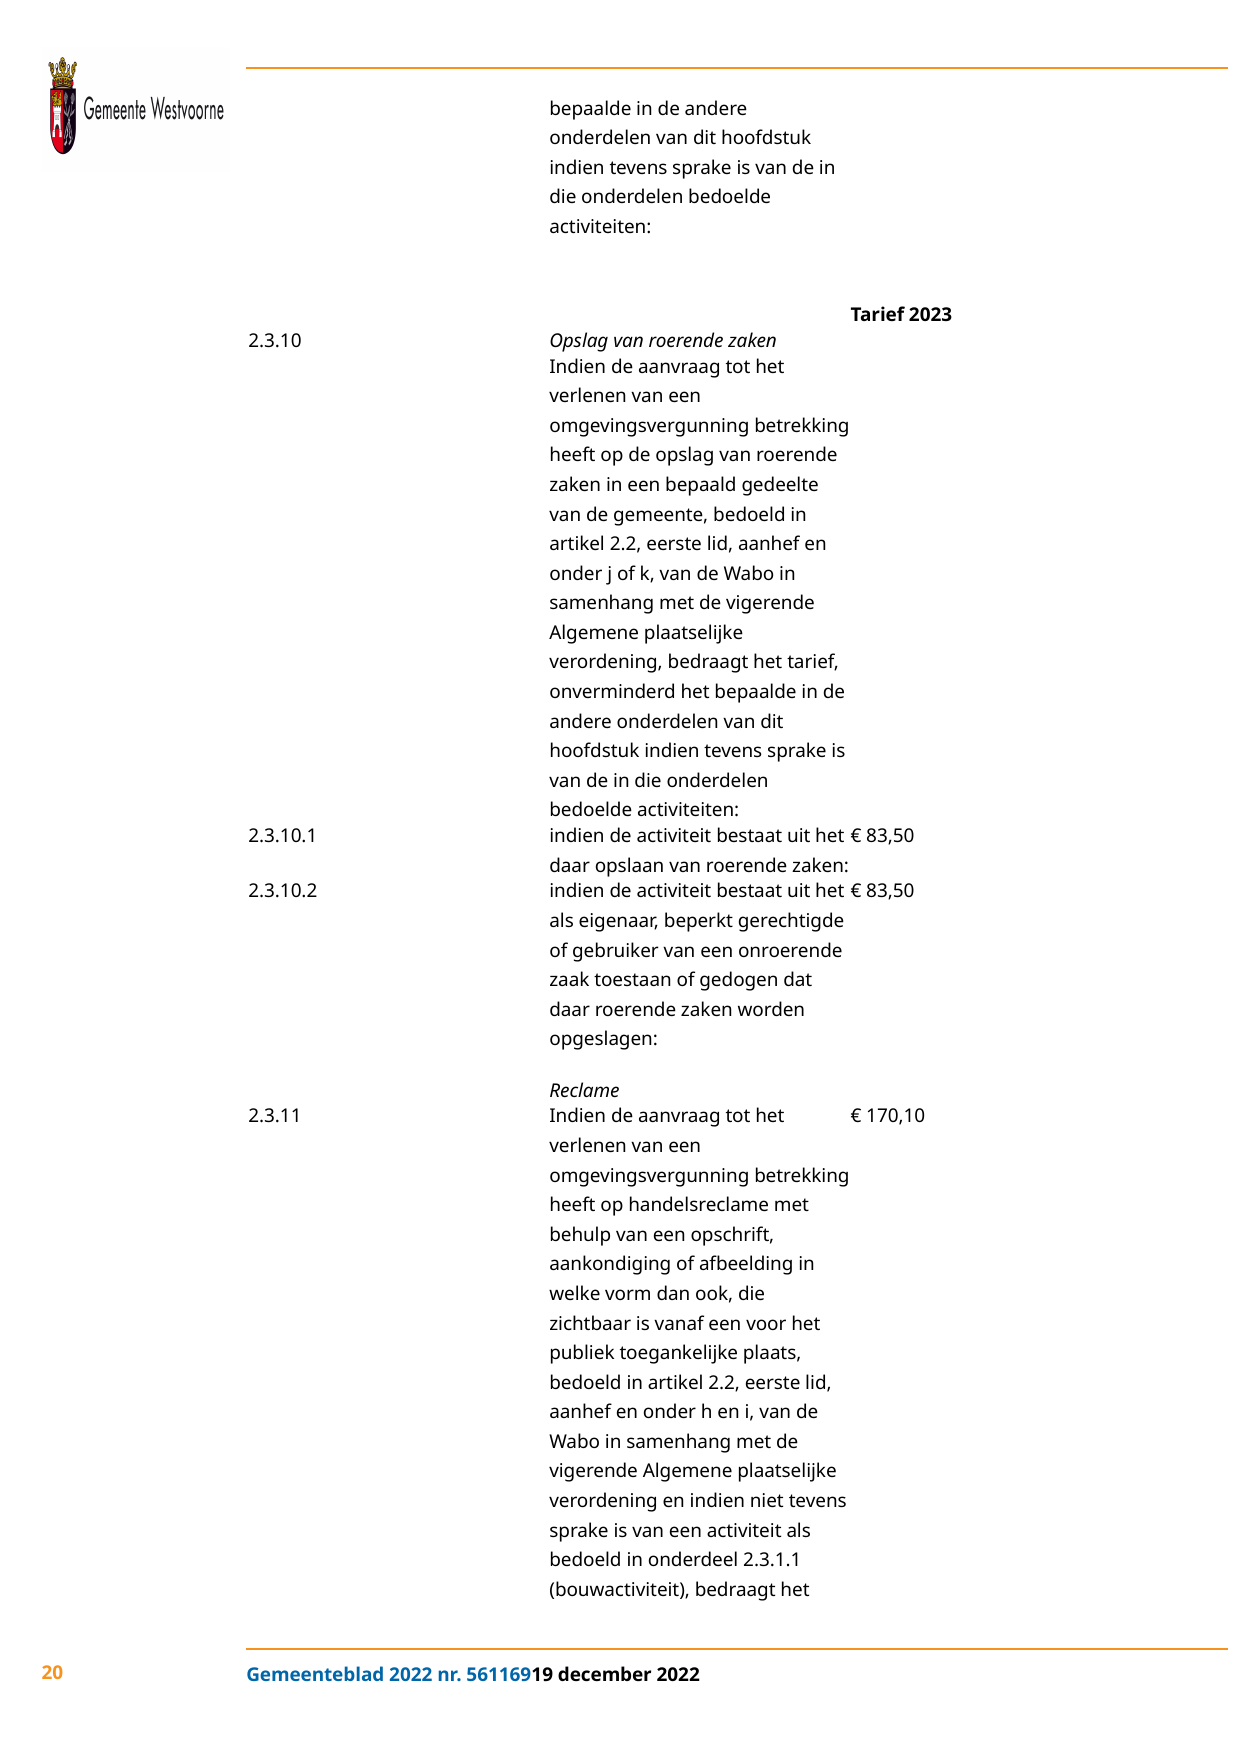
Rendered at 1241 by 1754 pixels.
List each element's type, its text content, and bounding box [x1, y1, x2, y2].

table_cell 2.3.10 [248, 327, 549, 353]
table_cell [850, 327, 1152, 353]
picture [41, 47, 231, 172]
table_cell 2.3.11 [248, 1103, 549, 1602]
table_cell bepaalde in de andere onderdelen van dit hoofdstuk indien tevens sprake is van de in die onderdelen bedoelde activiteiten: [549, 95, 850, 239]
table_cell indien de activiteit bestaat uit het daar opslaan van roerende zaken: [549, 822, 850, 878]
table_cell € 170,10 [850, 1103, 1152, 1602]
table_header Tarief 2023 [850, 301, 1152, 327]
table_cell Reclame [549, 1077, 850, 1103]
table_cell [248, 1077, 549, 1103]
table_cell 2.3.10.1 [248, 822, 549, 878]
table_cell [850, 1077, 1152, 1103]
table_cell [850, 1051, 1152, 1077]
table_cell € 83,50 [850, 822, 1152, 878]
table_cell Opslag van roerende zaken [549, 327, 850, 353]
table_cell Indien de aanvraag tot het verlenen van een omgevingsvergunning betrekking heeft op de opslag van roerende zaken in een bepaald gedeelte van de gemeente, bedoeld in artikel 2.2, eerste lid, aanhef en onder j of k, van de Wabo in samenhang met de vigerende Algemene plaatselijke verordening, bedraagt het tarief, onverminderd het bepaalde in de andere onderdelen van dit hoofdstuk indien tevens sprake is van de in die onderdelen bedoelde activiteiten: [549, 353, 850, 822]
table_cell 2.3.10.2 [248, 878, 549, 1051]
table_cell [248, 95, 549, 239]
table_cell [248, 1051, 549, 1077]
table_cell [248, 353, 549, 822]
table_cell [549, 1051, 850, 1077]
table_cell € 83,50 [850, 878, 1152, 1051]
table_cell [850, 353, 1152, 822]
table_header [248, 301, 549, 327]
table_cell indien de activiteit bestaat uit het als eigenaar, beperkt gerechtigde of gebruiker van een onroerende zaak toestaan of gedogen dat daar roerende zaken worden opgeslagen: [549, 878, 850, 1051]
table_cell [850, 95, 1152, 239]
table_cell Indien de aanvraag tot het verlenen van een omgevingsvergunning betrekking heeft op handelsreclame met behulp van een opschrift, aankondiging of afbeelding in welke vorm dan ook, die zichtbaar is vanaf een voor het publiek toegankelijke plaats, bedoeld in artikel 2.2, eerste lid, aanhef en onder h en i, van de Wabo in samenhang met de vigerende Algemene plaatselijke verordening en indien niet tevens sprake is van een activiteit als bedoeld in onderdeel 2.3.1.1 (bouwactiviteit), bedraagt het [549, 1103, 850, 1602]
table_header [549, 301, 850, 327]
